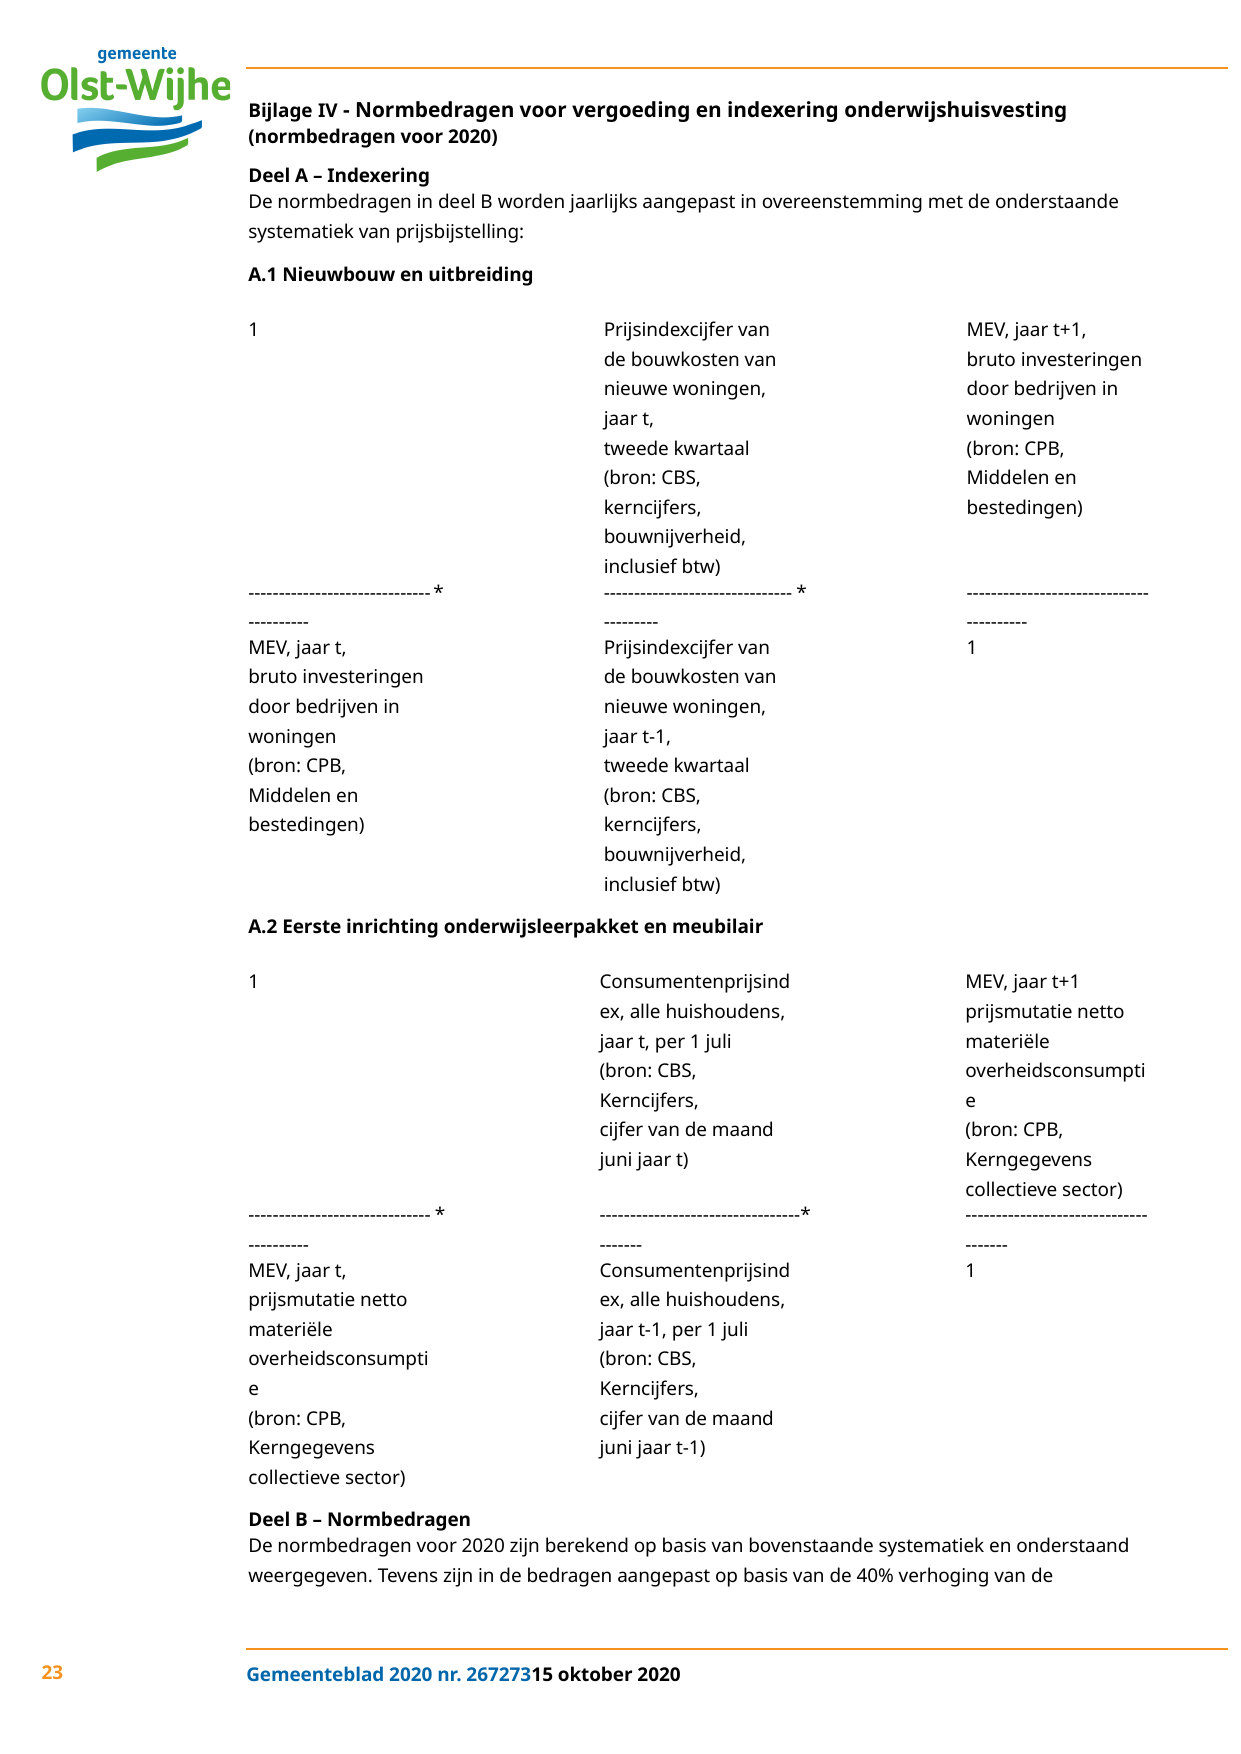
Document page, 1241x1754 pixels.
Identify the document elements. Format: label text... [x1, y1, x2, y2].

table_cell ---------------------------------------- [248, 1202, 434, 1257]
table_header [796, 316, 966, 579]
table_header MEV, jaar t+1, bruto investeringen door bedrijven in woningen (bron: CPB, Middelen en bestedingen) [966, 316, 1152, 579]
text Deel B – Normbedragen [248, 1506, 1152, 1532]
text De normbedragen in deel B worden jaarlijks aangepast in overeenstemming met de onderstaande systematiek van prijsbijstelling: [248, 188, 1152, 244]
table_cell 1 [965, 1257, 1152, 1490]
table_cell Consumentenprijsindex, alle huishoudens, jaar t-1, per 1 juli (bron: CBS, Kerncijfers, cijfer van de maand juni jaar t-1) [599, 1257, 800, 1490]
table_header [435, 969, 599, 1202]
table_cell MEV, jaar t, bruto investeringen door bedrijven in woningen (bron: CPB, Middelen en bestedingen) [248, 634, 433, 897]
table_cell [796, 634, 966, 897]
picture [41, 47, 231, 172]
table_header [433, 316, 603, 579]
table_header 1 [248, 969, 434, 1202]
table_cell ---------------------------------------- [604, 579, 796, 634]
text A.1 Nieuwbouw en uitbreiding [248, 261, 1152, 287]
table_cell * [433, 579, 603, 634]
table_header MEV, jaar t+1 prijsmutatie netto materiële overheidsconsumptie (bron: CPB, Kerngegevens collectieve sector) [965, 969, 1152, 1202]
table_cell [433, 634, 603, 897]
table_cell * [435, 1202, 599, 1257]
table_header Prijsindexcijfer van de bouwkosten van nieuwe woningen, jaar t, tweede kwartaal (bron: CBS, kerncijfers, bouwnijverheid, inclusief btw) [604, 316, 796, 579]
table_cell ---------------------------------------- [599, 1202, 800, 1257]
table_header [800, 969, 965, 1202]
table_cell [435, 1257, 599, 1490]
table_cell [800, 1257, 965, 1490]
table_cell * [800, 1202, 965, 1257]
table_header 1 [248, 316, 433, 579]
table_header Consumentenprijsindex, alle huishoudens, jaar t, per 1 juli (bron: CBS, Kerncijfers, cijfer van de maand juni jaar t) [599, 969, 800, 1202]
text Deel A – Indexering [248, 163, 1152, 188]
table_cell * [796, 579, 966, 634]
text De normbedragen voor 2020 zijn berekend op basis van bovenstaande systematiek en onderstaand weergegeven. Tevens zijn in de bedragen aangepast op basis van de 40% verhoging van de [248, 1532, 1152, 1587]
table_cell ------------------------------------- [965, 1202, 1152, 1257]
text A.2 Eerste inrichting onderwijsleerpakket en meubilair [248, 913, 1152, 939]
table_cell Prijsindexcijfer van de bouwkosten van nieuwe woningen, jaar t-1, tweede kwartaal (bron: CBS, kerncijfers, bouwnijverheid, inclusief btw) [604, 634, 796, 897]
table_cell ---------------------------------------- [966, 579, 1152, 634]
table_cell 1 [966, 634, 1152, 897]
text Bijlage IV - Normbedragen voor vergoeding en indexering onderwijshuisvesting (normbedragen voor 2020) [248, 95, 1152, 149]
table_cell MEV, jaar t, prijsmutatie netto materiële overheidsconsumptie (bron: CPB, Kerngegevens collectieve sector) [248, 1257, 434, 1490]
table_cell ---------------------------------------- [248, 579, 433, 634]
